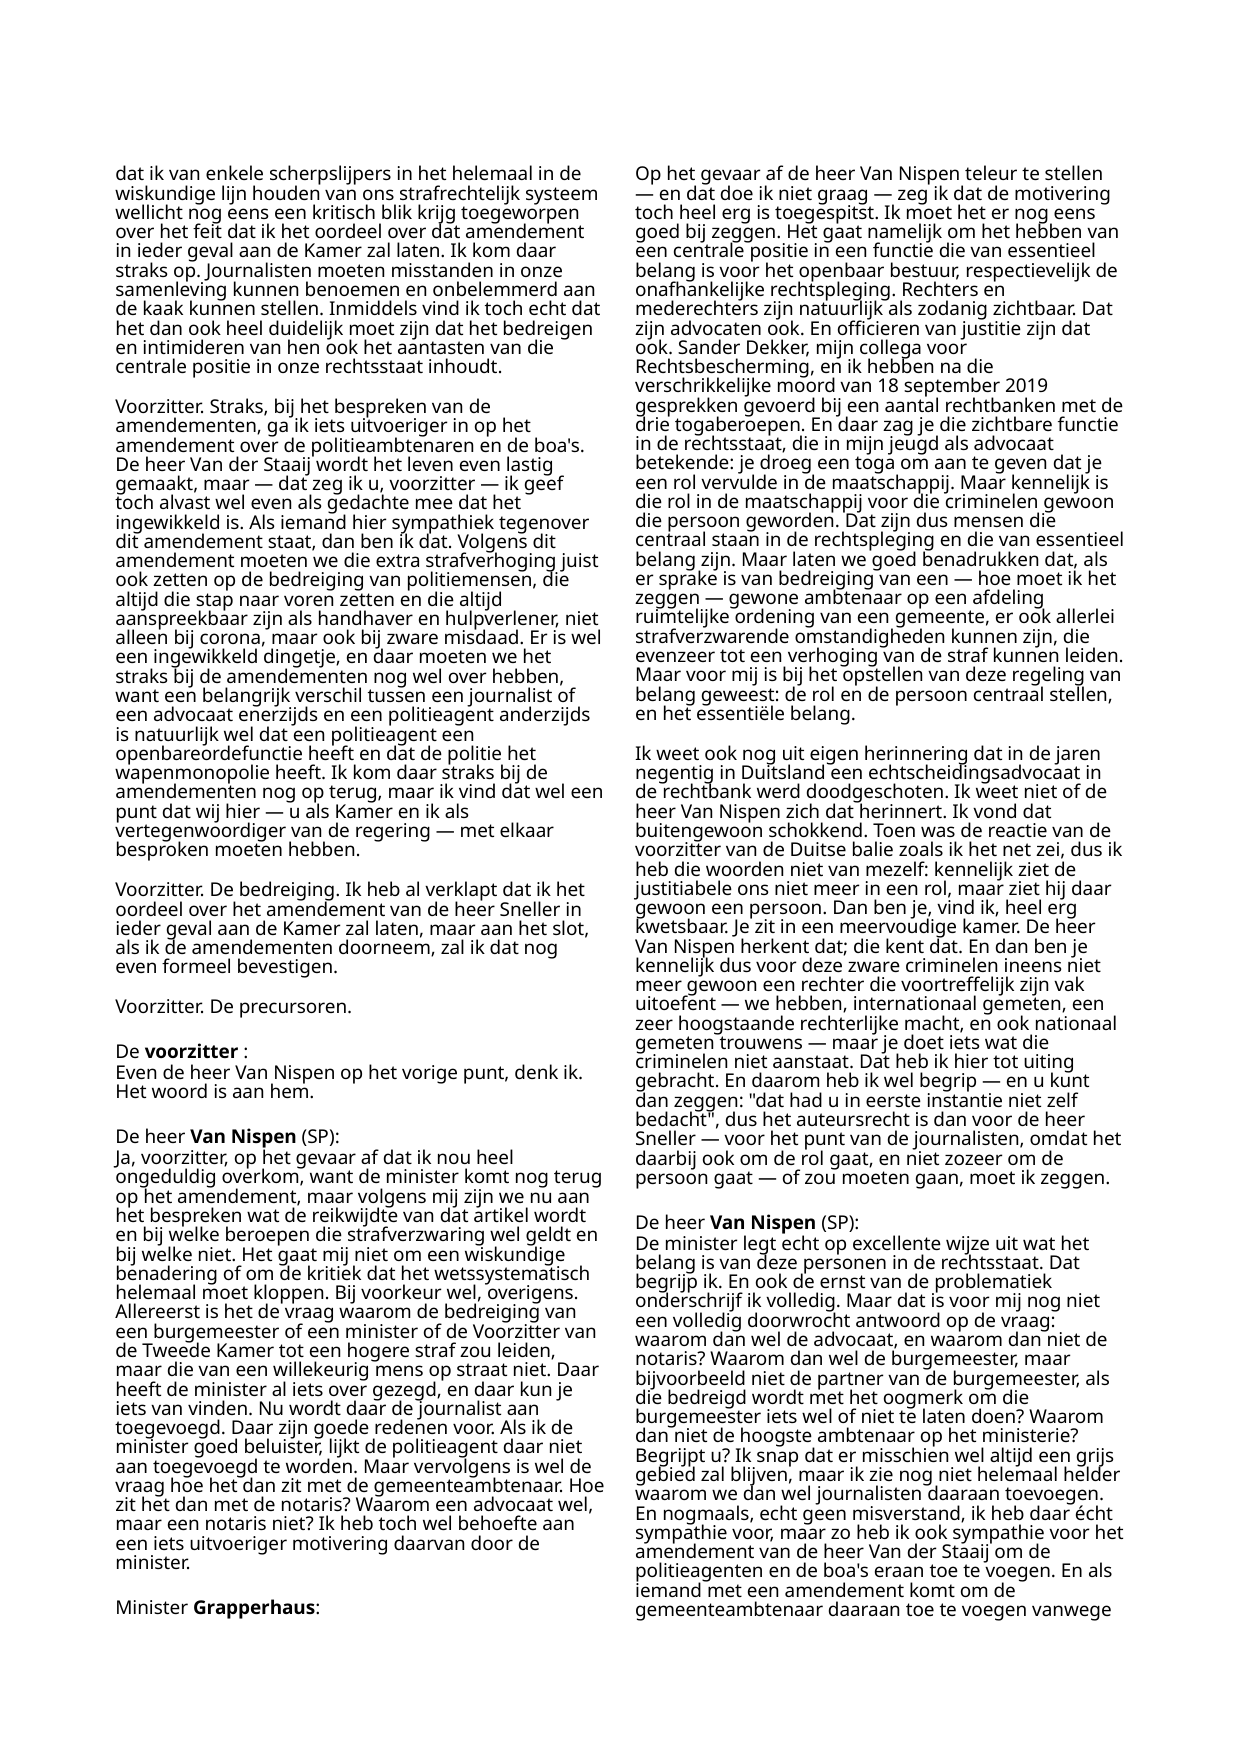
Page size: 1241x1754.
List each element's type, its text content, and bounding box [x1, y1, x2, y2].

text De heer Van Nispen (SP): [635, 1209, 1125, 1235]
text Minister Grapperhaus: [115, 1594, 605, 1620]
text De voorzitter : [115, 1038, 605, 1064]
text Voorzitter. De precursoren. [115, 998, 605, 1018]
text De minister legt echt op excellente wijze uit wat het belang is van deze personen in de rechtsstaat. Dat begrijp ik. En ook de ernst van de problematiek onderschrijf ik volledig. Maar dat is voor mij nog niet een volledig doorwrocht antwoord op de vraag: waarom dan wel de advocaat, en waarom dan niet de notaris? Waarom dan wel de burgemeester, maar bijvoorbeeld niet de partner van de burgemeester, als die bedreigd wordt met het oogmerk om die burgemeester iets wel of niet te laten doen? Waarom dan niet de hoogste ambtenaar op het ministerie? Begrijpt u? Ik snap dat er misschien wel altijd een grijs gebied zal blijven, maar ik zie nog niet helemaal helder waarom we dan wel journalisten daaraan toevoegen. En nogmaals, echt geen misverstand, ik heb daar écht sympathie voor, maar zo heb ik ook sympathie voor het amendement van de heer Van der Staaij om de politieagenten en de boa's eraan toe te voegen. En als iemand met een amendement komt om de gemeenteambtenaar daaraan toe te voegen vanwege [635, 1235, 1125, 1620]
text Voorzitter. De bedreiging. Ik heb al verklapt dat ik het oordeel over het amendement van de heer Sneller in ieder geval aan de Kamer zal laten, maar aan het slot, als ik de amendementen doorneem, zal ik dat nog even formeel bevestigen. [115, 881, 605, 978]
text Op het gevaar af de heer Van Nispen teleur te stellen — en dat doe ik niet graag — zeg ik dat de motivering toch heel erg is toegespitst. Ik moet het er nog eens goed bij zeggen. Het gaat namelijk om het hebben van een centrale positie in een functie die van essentieel belang is voor het openbaar bestuur, respectievelijk de onafhankelijke rechtspleging. Rechters en mederechters zijn natuurlijk als zodanig zichtbaar. Dat zijn advocaten ook. En officieren van justitie zijn dat ook. Sander Dekker, mijn collega voor Rechtsbescherming, en ik hebben na die verschrikkelijke moord van 18 september 2019 gesprekken gevoerd bij een aantal rechtbanken met de drie togaberoepen. En daar zag je die zichtbare functie in de rechtsstaat, die in mijn jeugd als advocaat betekende: je droeg een toga om aan te geven dat je een rol vervulde in de maatschappij. Maar kennelijk is die rol in de maatschappij voor die criminelen gewoon die persoon geworden. Dat zijn dus mensen die centraal staan in de rechtspleging en die van essentieel belang zijn. Maar laten we goed benadrukken dat, als er sprake is van bedreiging van een — hoe moet ik het zeggen — gewone ambtenaar op een afdeling ruimtelijke ordening van een gemeente, er ook allerlei strafverzwarende omstandigheden kunnen zijn, die evenzeer tot een verhoging van de straf kunnen leiden. Maar voor mij is bij het opstellen van deze regeling van belang geweest: de rol en de persoon centraal stellen, en het essentiële belang. [635, 165, 1125, 724]
text Even de heer Van Nispen op het vorige punt, denk ik. Het woord is aan hem. [115, 1064, 605, 1103]
text Ja, voorzitter, op het gevaar af dat ik nou heel ongeduldig overkom, want de minister komt nog terug op het amendement, maar volgens mij zijn we nu aan het bespreken wat de reikwijdte van dat artikel wordt en bij welke beroepen die strafverzwaring wel geldt en bij welke niet. Het gaat mij niet om een wiskundige benadering of om de kritiek dat het wetssystematisch helemaal moet kloppen. Bij voorkeur wel, overigens. Allereerst is het de vraag waarom de bedreiging van een burgemeester of een minister of de Voorzitter van de Tweede Kamer tot een hogere straf zou leiden, maar die van een willekeurig mens op straat niet. Daar heeft de minister al iets over gezegd, en daar kun je iets van vinden. Nu wordt daar de journalist aan toegevoegd. Daar zijn goede redenen voor. Als ik de minister goed beluister, lijkt de politieagent daar niet aan toegevoegd te worden. Maar vervolgens is wel de vraag hoe het dan zit met de gemeenteambtenaar. Hoe zit het dan met de notaris? Waarom een advocaat wel, maar een notaris niet? Ik heb toch wel behoefte aan een iets uitvoeriger motivering daarvan door de minister. [115, 1149, 605, 1573]
text Ik weet ook nog uit eigen herinnering dat in de jaren negentig in Duitsland een echtscheidingsadvocaat in de rechtbank werd doodgeschoten. Ik weet niet of de heer Van Nispen zich dat herinnert. Ik vond dat buitengewoon schokkend. Toen was de reactie van de voorzitter van de Duitse balie zoals ik het net zei, dus ik heb die woorden niet van mezelf: kennelijk ziet de justitiabele ons niet meer in een rol, maar ziet hij daar gewoon een persoon. Dan ben je, vind ik, heel erg kwetsbaar. Je zit in een meervoudige kamer. De heer Van Nispen herkent dat; die kent dat. En dan ben je kennelijk dus voor deze zware criminelen ineens niet meer gewoon een rechter die voortreffelijk zijn vak uitoefent — we hebben, internationaal gemeten, een zeer hoogstaande rechterlijke macht, en ook nationaal gemeten trouwens — maar je doet iets wat die criminelen niet aanstaat. Dat heb ik hier tot uiting gebracht. En daarom heb ik wel begrip — en u kunt dan zeggen: "dat had u in eerste instantie niet zelf bedacht", dus het auteursrecht is dan voor de heer Sneller — voor het punt van de journalisten, omdat het daarbij ook om de rol gaat, en niet zozeer om de persoon gaat — of zou moeten gaan, moet ik zeggen. [635, 745, 1125, 1188]
text De heer Van Nispen (SP): [115, 1123, 605, 1149]
text dat ik van enkele scherpslijpers in het helemaal in de wiskundige lijn houden van ons strafrechtelijk systeem wellicht nog eens een kritisch blik krijg toegeworpen over het feit dat ik het oordeel over dat amendement in ieder geval aan de Kamer zal laten. Ik kom daar straks op. Journalisten moeten misstanden in onze samenleving kunnen benoemen en onbelemmerd aan de kaak kunnen stellen. Inmiddels vind ik toch echt dat het dan ook heel duidelijk moet zijn dat het bedreigen en intimideren van hen ook het aantasten van die centrale positie in onze rechtsstaat inhoudt. [115, 165, 605, 377]
text Voorzitter. Straks, bij het bespreken van de amendementen, ga ik iets uitvoeriger in op het amendement over de politieambtenaren en de boa's. De heer Van der Staaij wordt het leven even lastig gemaakt, maar — dat zeg ik u, voorzitter — ik geef toch alvast wel even als gedachte mee dat het ingewikkeld is. Als iemand hier sympathiek tegenover dit amendement staat, dan ben ik dat. Volgens dit amendement moeten we die extra strafverhoging juist ook zetten op de bedreiging van politiemensen, die altijd die stap naar voren zetten en die altijd aanspreekbaar zijn als handhaver en hulpverlener, niet alleen bij corona, maar ook bij zware misdaad. Er is wel een ingewikkeld dingetje, en daar moeten we het straks bij de amendementen nog wel over hebben, want een belangrijk verschil tussen een journalist of een advocaat enerzijds en een politieagent anderzijds is natuurlijk wel dat een politieagent een openbareordefunctie heeft en dat de politie het wapenmonopolie heeft. Ik kom daar straks bij de amendementen nog op terug, maar ik vind dat wel een punt dat wij hier — u als Kamer en ik als vertegenwoordiger van de regering — met elkaar besproken moeten hebben. [115, 398, 605, 861]
